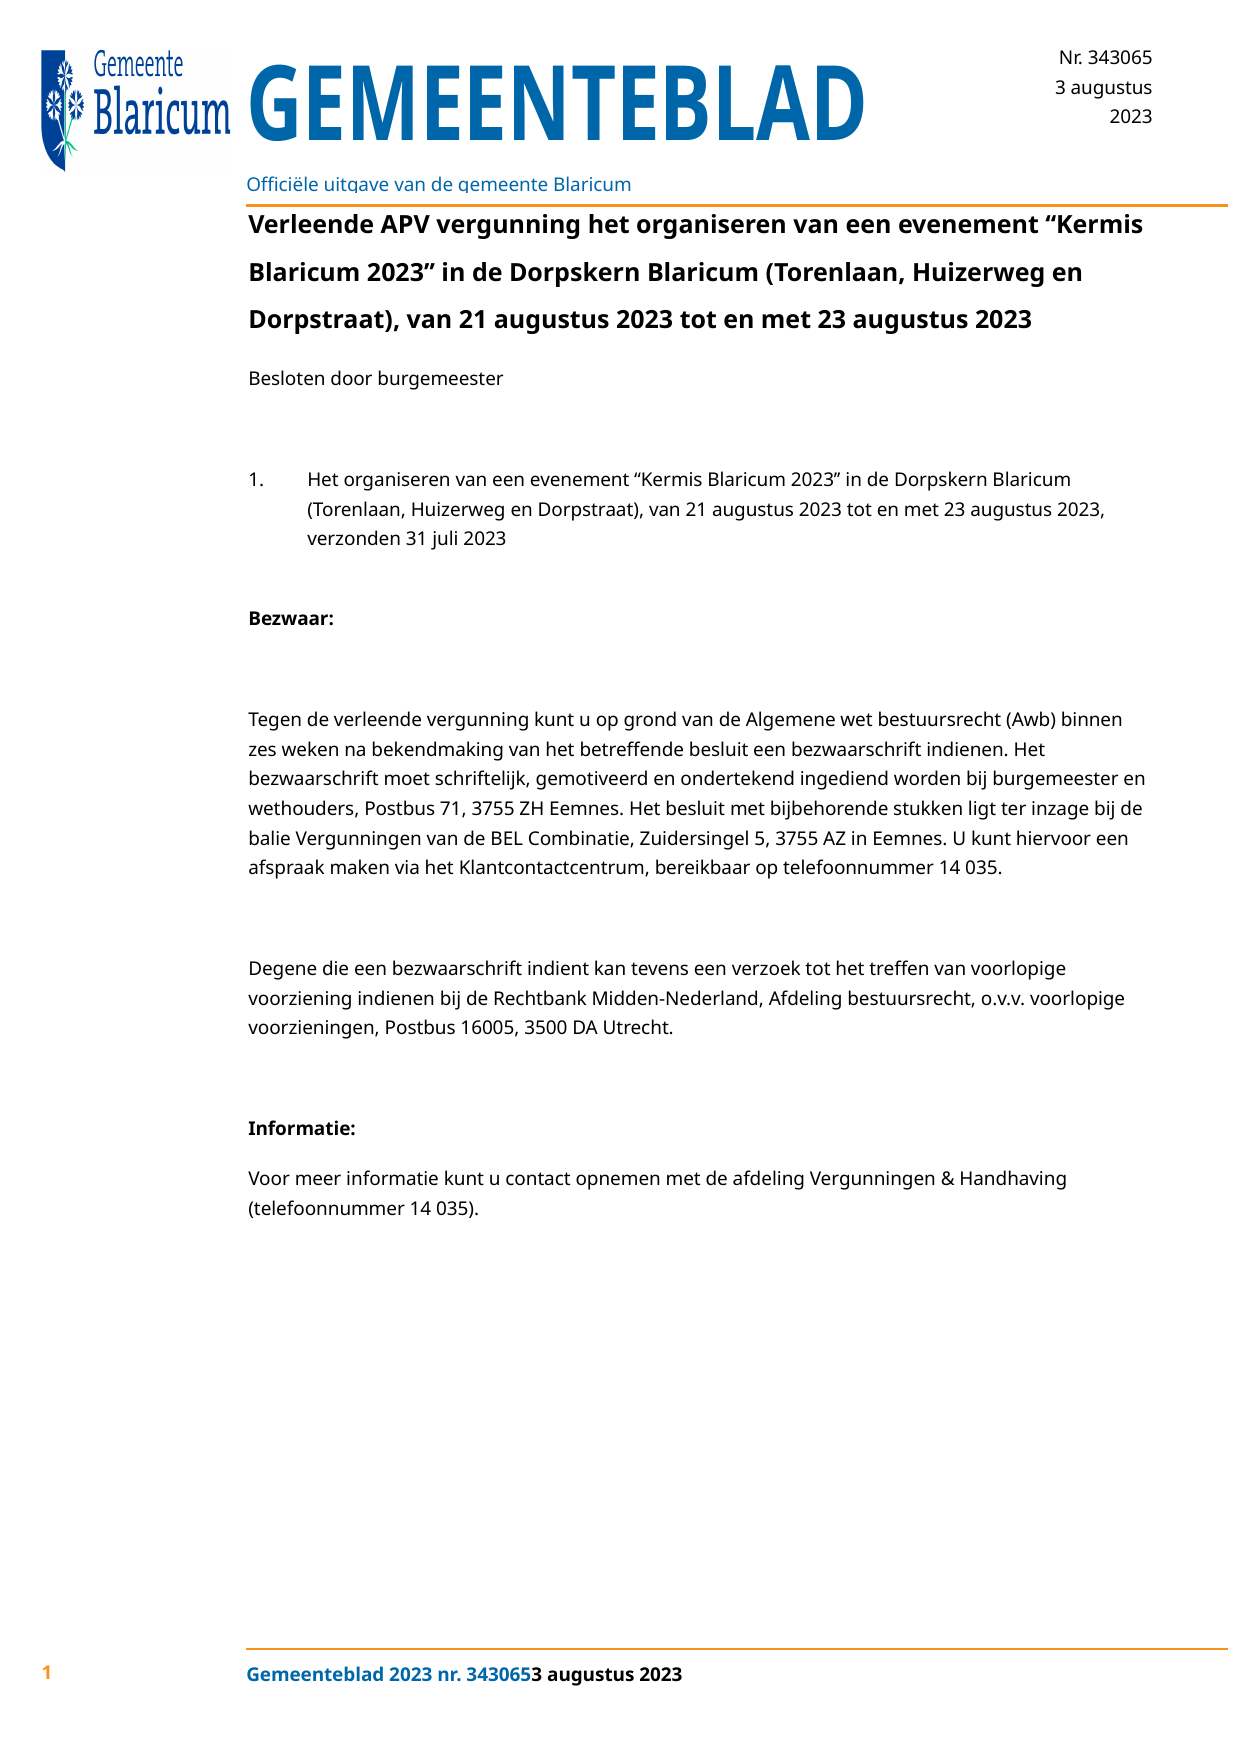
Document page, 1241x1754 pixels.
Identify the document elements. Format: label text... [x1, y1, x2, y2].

text Voor meer informatie kunt u contact opnemen met de afdeling Vergunningen & Handhaving (telefoonnummer 14 035). [248, 1166, 1152, 1221]
text Tegen de verleende vergunning kunt u op grond van de Algemene wet bestuursrecht (Awb) binnen zes weken na bekendmaking van het betreffende besluit een bezwaarschrift indienen. Het bezwaarschrift moet schriftelijk, gemotiveerd en ondertekend ingediend worden bij burgemeester en wethouders, Postbus 71, 3755 ZH Eemnes. Het besluit met bijbehorende stukken ligt ter inzage bij de balie Vergunningen van de BEL Combinatie, Zuidersingel 5, 3755 AZ in Eemnes. U kunt hiervoor een afspraak maken via het Klantcontactcentrum, bereikbaar op telefoonnummer 14 035. [248, 706, 1152, 880]
list Het organiseren van een evenement ‘‘Kermis Blaricum 2023’’ in de Dorpskern Blaricum (Torenlaan, Huizerweg en Dorpstraat), van 21 augustus 2023 tot en met 23 augustus 2023, verzonden 31 juli 2023 [248, 466, 1152, 551]
picture [41, 47, 231, 172]
text Besloten door burgemeester [248, 366, 1152, 391]
text Informatie: [248, 1115, 1152, 1141]
text Verleende APV vergunning het organiseren van een evenement ‘‘Kermis Blaricum 2023’’ in de Dorpskern Blaricum (Torenlaan, Huizerweg en Dorpstraat), van 21 augustus 2023 tot en met 23 augustus 2023 [248, 207, 1152, 336]
text Bezwaar: [248, 606, 1152, 631]
text Degene die een bezwaarschrift indient kan tevens een verzoek tot het treffen van voorlopige voorziening indienen bij de Rechtbank Midden-Nederland, Afdeling bestuursrecht, o.v.v. voorlopige voorzieningen, Postbus 16005, 3500 DA Utrecht. [248, 955, 1152, 1040]
